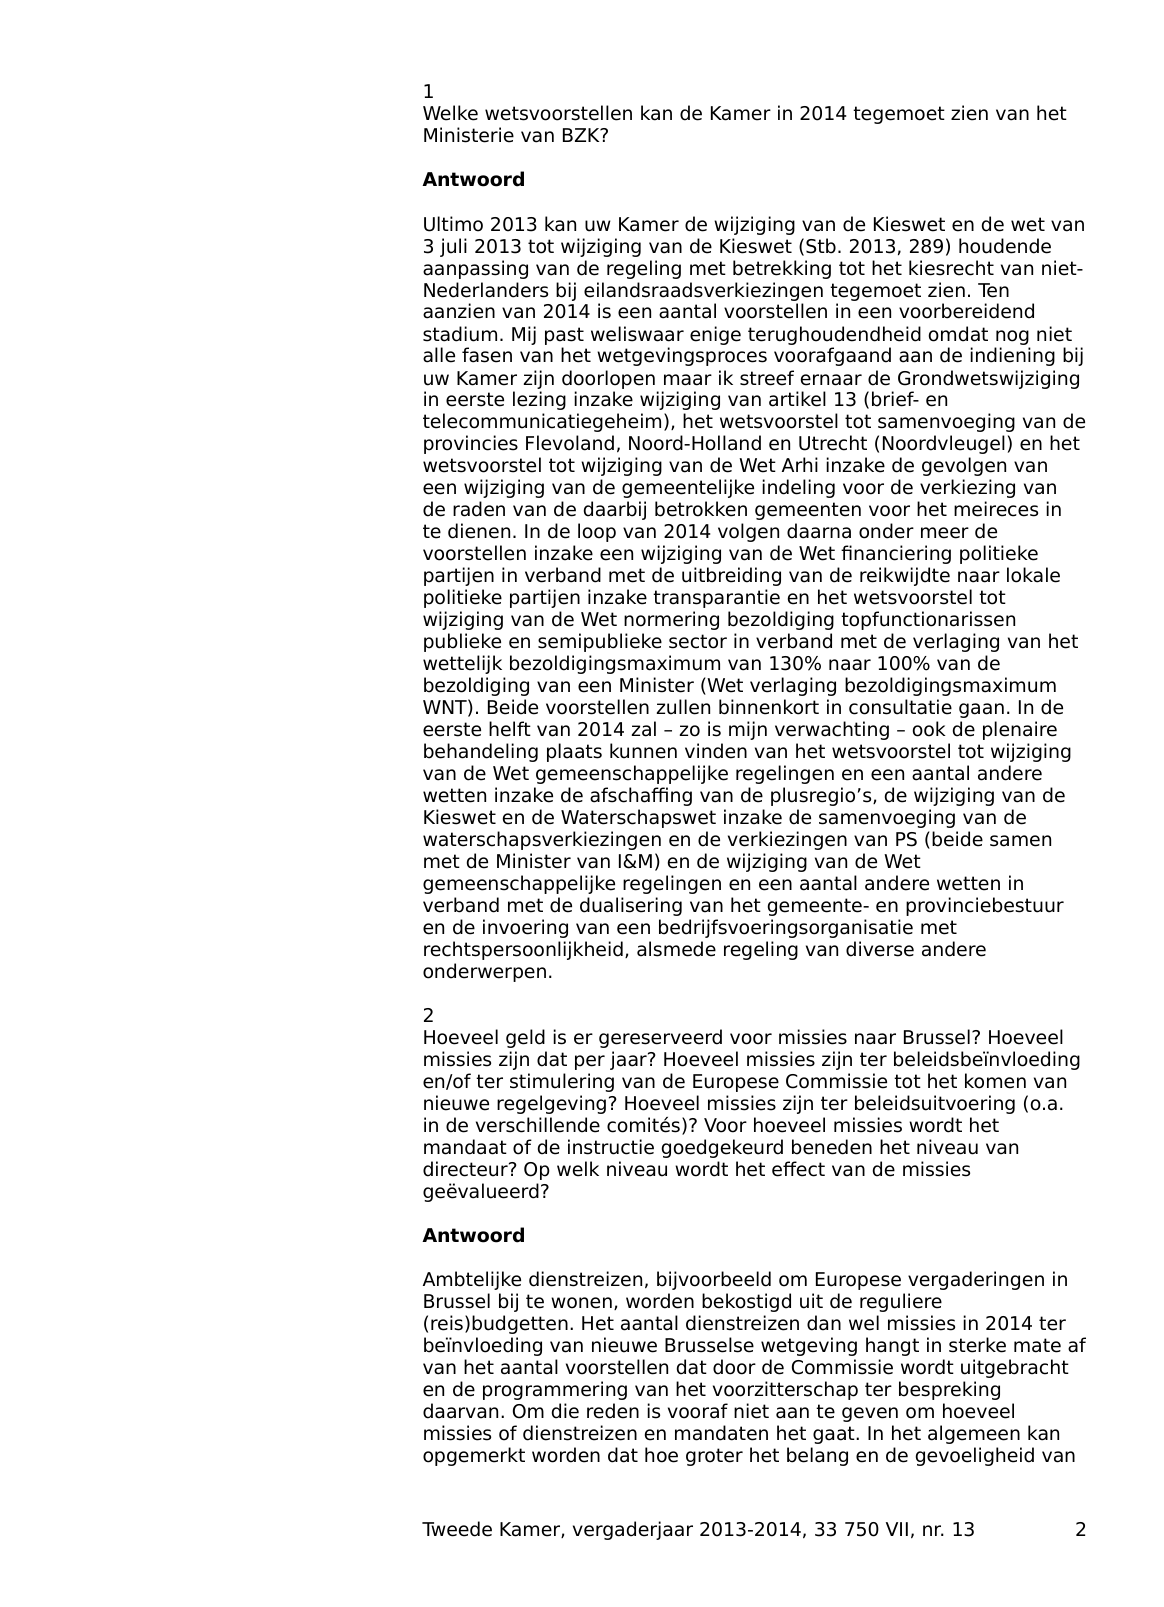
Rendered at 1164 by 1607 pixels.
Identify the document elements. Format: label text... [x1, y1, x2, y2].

text 1 [422, 81, 1087, 103]
text 2 [422, 1005, 1087, 1027]
subtitle Antwoord [422, 169, 1087, 191]
text Ultimo 2013 kan uw Kamer de wijziging van de Kieswet en de wet van 3 juli 2013 tot wijziging van de Kieswet (Stb. 2013, 289) houdende aanpassing van de regeling met betrekking tot het kiesrecht van niet-Nederlanders bij eilandsraadsverkiezingen tegemoet zien. Ten aanzien van 2014 is een aantal voorstellen in een voorbereidend stadium. Mij past weliswaar enige terughoudendheid omdat nog niet alle fasen van het wetgevingsproces voorafgaand aan de indiening bij uw Kamer zijn doorlopen maar ik streef ernaar de Grondwetswijziging in eerste lezing inzake wijziging van artikel 13 (brief- en telecommunicatiegeheim), het wetsvoorstel tot samenvoeging van de provincies Flevoland, Noord-Holland en Utrecht (Noordvleugel) en het wetsvoorstel tot wijziging van de Wet Arhi inzake de gevolgen van een wijziging van de gemeentelijke indeling voor de verkiezing van de raden van de daarbij betrokken gemeenten voor het meireces in te dienen. In de loop van 2014 volgen daarna onder meer de voorstellen inzake een wijziging van de Wet financiering politieke partijen in verband met de uitbreiding van de reikwijdte naar lokale politieke partijen inzake transparantie en het wetsvoorstel tot wijziging van de Wet normering bezoldiging topfunctionarissen publieke en semipublieke sector in verband met de verlaging van het wettelijk bezoldigingsmaximum van 130% naar 100% van de bezoldiging van een Minister (Wet verlaging bezoldigingsmaximum WNT). Beide voorstellen zullen binnenkort in consultatie gaan. In de eerste helft van 2014 zal – zo is mijn verwachting – ook de plenaire behandeling plaats kunnen vinden van het wetsvoorstel tot wijziging van de Wet gemeenschappelijke regelingen en een aantal andere wetten inzake de afschaffing van de plusregio’s, de wijziging van de Kieswet en de Waterschapswet inzake de samenvoeging van de waterschapsverkiezingen en de verkiezingen van PS (beide samen met de Minister van I&M) en de wijziging van de Wet gemeenschappelijke regelingen en een aantal andere wetten in verband met de dualisering van het gemeente- en provinciebestuur en de invoering van een bedrijfsvoeringsorganisatie met rechtspersoonlijkheid, alsmede regeling van diverse andere onderwerpen. [422, 213, 1087, 983]
text Hoeveel geld is er gereserveerd voor missies naar Brussel? Hoeveel missies zijn dat per jaar? Hoeveel missies zijn ter beleidsbeïnvloeding en/of ter stimulering van de Europese Commissie tot het komen van nieuwe regelgeving? Hoeveel missies zijn ter beleidsuitvoering (o.a. in de verschillende comités)? Voor hoeveel missies wordt het mandaat of de instructie goedgekeurd beneden het niveau van directeur? Op welk niveau wordt het effect van de missies geëvalueerd? [422, 1027, 1087, 1203]
text Ambtelijke dienstreizen, bijvoorbeeld om Europese vergaderingen in Brussel bij te wonen, worden bekostigd uit de reguliere (reis)budgetten. Het aantal dienstreizen dan wel missies in 2014 ter beïnvloeding van nieuwe Brusselse wetgeving hangt in sterke mate af van het aantal voorstellen dat door de Commissie wordt uitgebracht en de programmering van het voorzitterschap ter bespreking daarvan. Om die reden is vooraf niet aan te geven om hoeveel missies of dienstreizen en mandaten het gaat. In het algemeen kan opgemerkt worden dat hoe groter het belang en de gevoeligheid van [422, 1269, 1087, 1467]
subtitle Antwoord [422, 1225, 1087, 1247]
text Welke wetsvoorstellen kan de Kamer in 2014 tegemoet zien van het Ministerie van BZK? [422, 103, 1087, 147]
